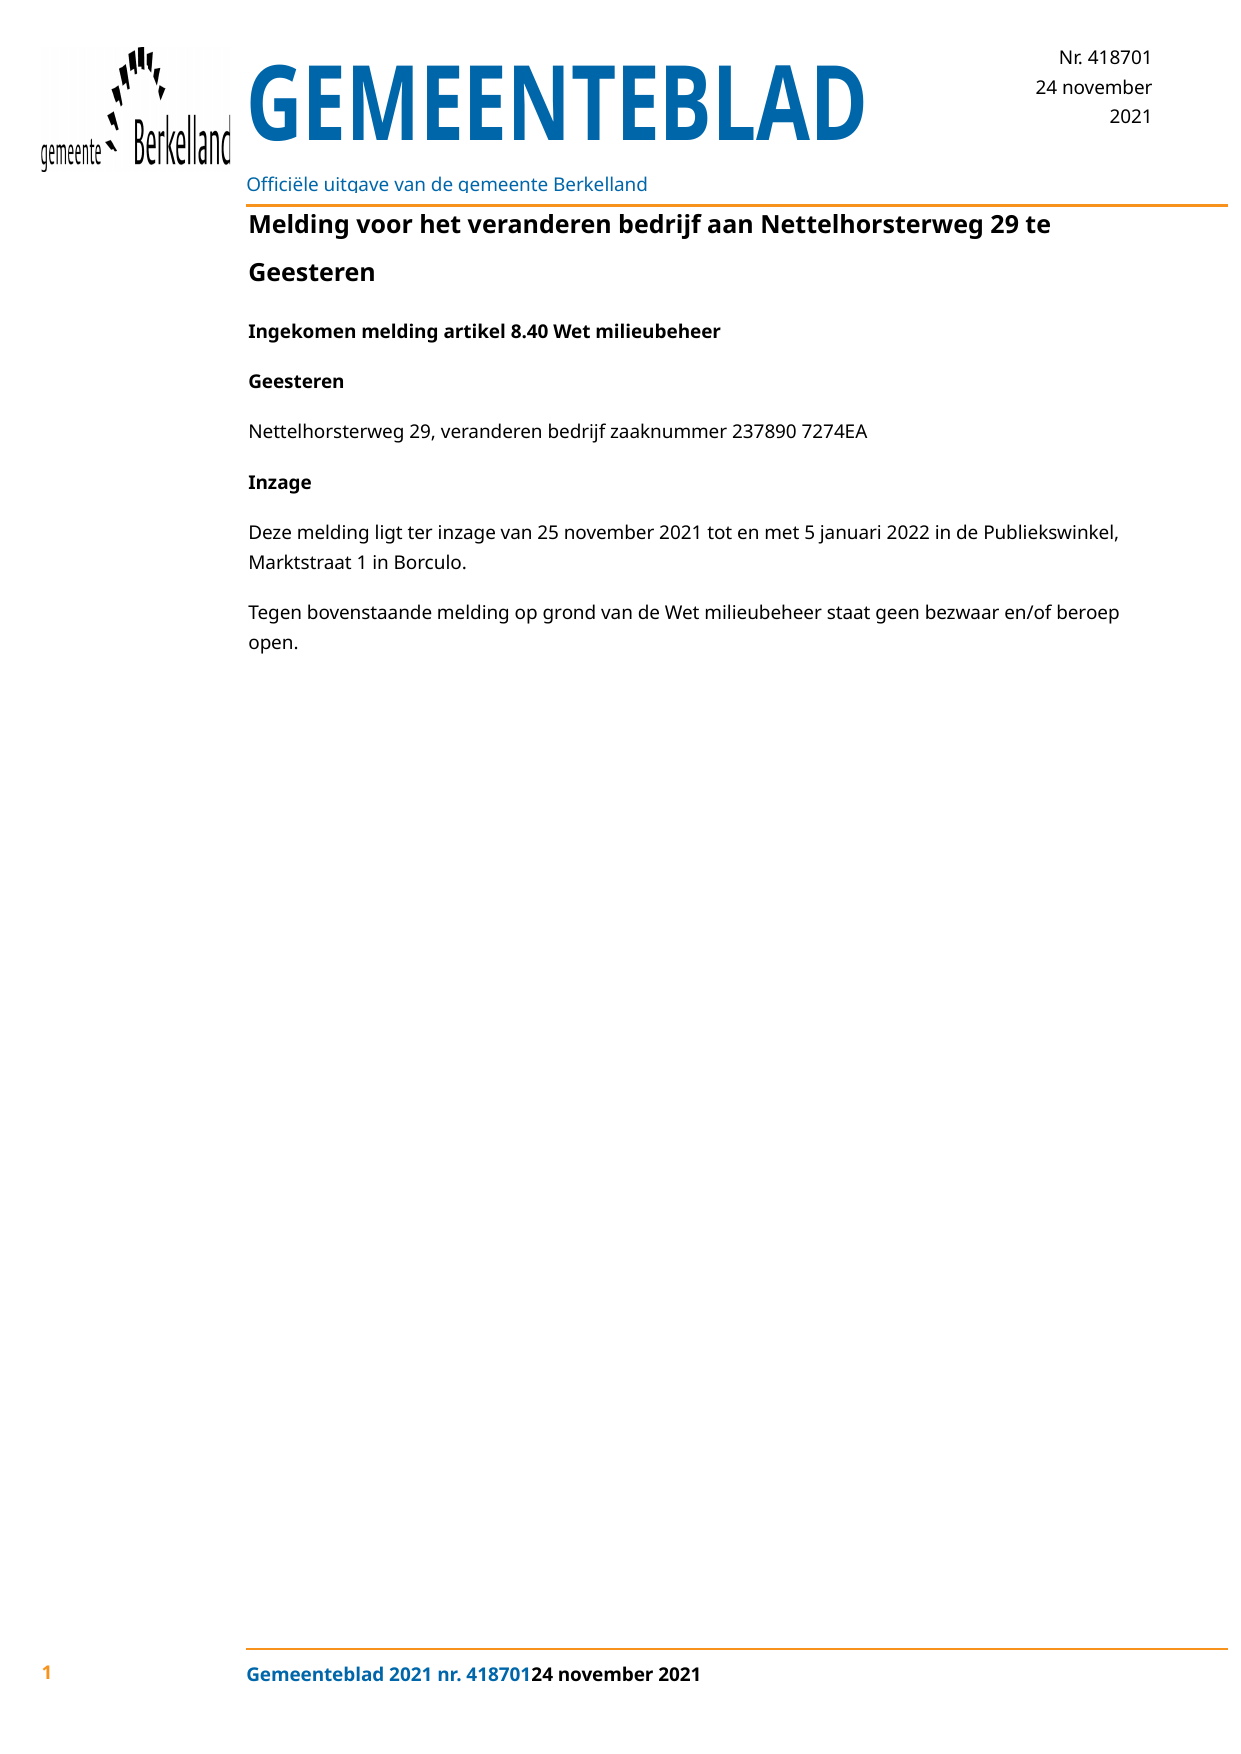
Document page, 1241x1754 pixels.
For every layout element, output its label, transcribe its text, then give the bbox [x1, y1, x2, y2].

text Deze melding ligt ter inzage van 25 november 2021 tot en met 5 januari 2022 in de Publiekswinkel, Marktstraat 1 in Borculo. [248, 519, 1152, 575]
text Inzage [248, 469, 1152, 495]
text Geesteren [248, 368, 1152, 394]
picture [41, 47, 231, 172]
text Melding voor het veranderen bedrijf aan Nettelhorsterweg 29 te Geesteren [248, 207, 1152, 288]
text Tegen bovenstaande melding op grond van de Wet milieubeheer staat geen bezwaar en/of beroep open. [248, 599, 1152, 655]
text Nettelhorsterweg 29, veranderen bedrijf zaaknummer 237890 7274EA [248, 419, 1152, 444]
text Ingekomen melding artikel 8.40 Wet milieubeheer [248, 318, 1152, 344]
